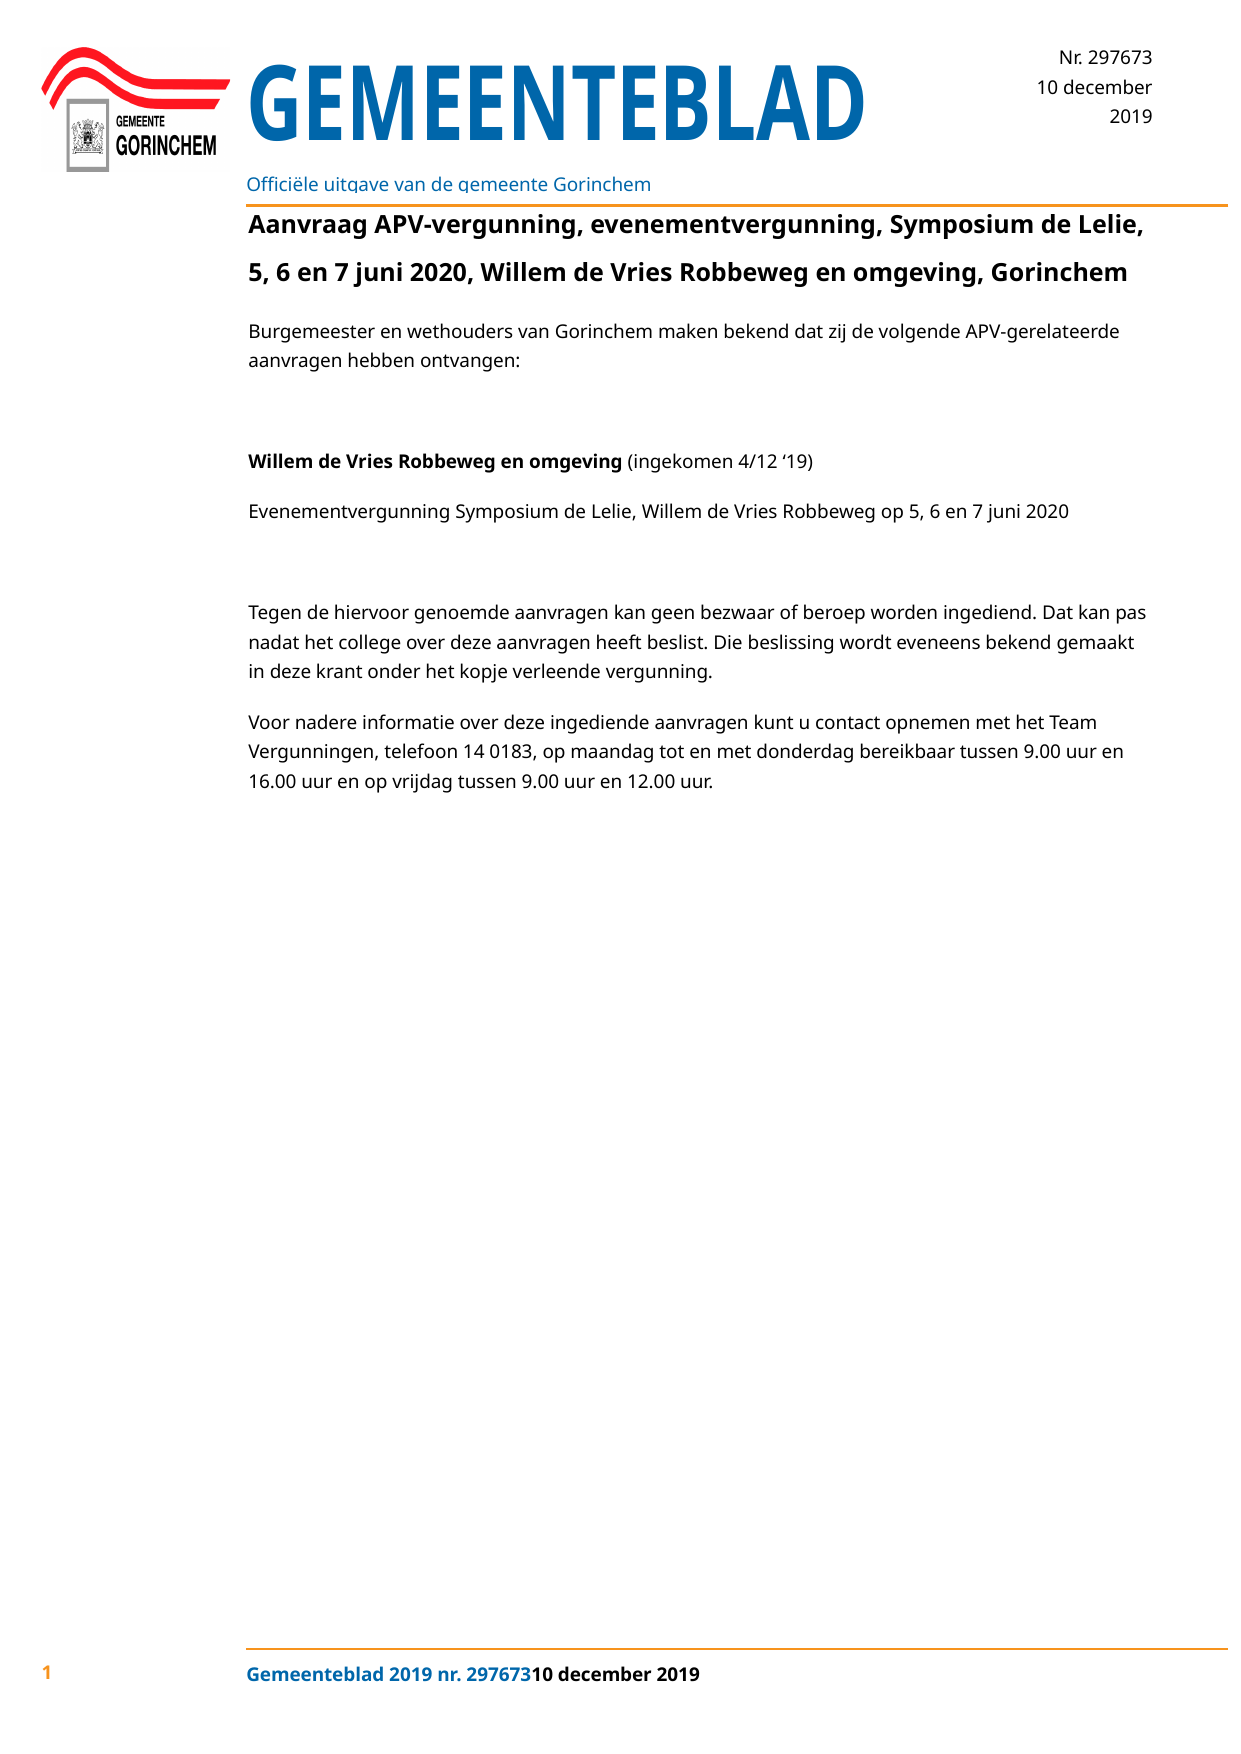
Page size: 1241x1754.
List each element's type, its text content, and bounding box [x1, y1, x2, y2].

text Willem de Vries Robbeweg en omgeving (ingekomen 4/12 ‘19) [248, 448, 1152, 474]
text Evenementvergunning Symposium de Lelie, Willem de Vries Robbeweg op 5, 6 en 7 juni 2020 [248, 499, 1152, 524]
picture [41, 47, 231, 172]
text Burgemeester en wethouders van Gorinchem maken bekend dat zij de volgende APV-gerelateerde aanvragen hebben ontvangen: [248, 318, 1152, 373]
text Aanvraag APV-vergunning, evenementvergunning, Symposium de Lelie, 5, 6 en 7 juni 2020, Willem de Vries Robbeweg en omgeving, Gorinchem [248, 207, 1152, 288]
text Tegen de hiervoor genoemde aanvragen kan geen bezwaar of beroep worden ingediend. Dat kan pas nadat het college over deze aanvragen heeft beslist. Die beslissing wordt eveneens bekend gemaakt in deze krant onder het kopje verleende vergunning. [248, 599, 1152, 684]
text Voor nadere informatie over deze ingediende aanvragen kunt u contact opnemen met het Team Vergunningen, telefoon 14 0183, op maandag tot en met donderdag bereikbaar tussen 9.00 uur en 16.00 uur en op vrijdag tussen 9.00 uur en 12.00 uur. [248, 709, 1152, 794]
